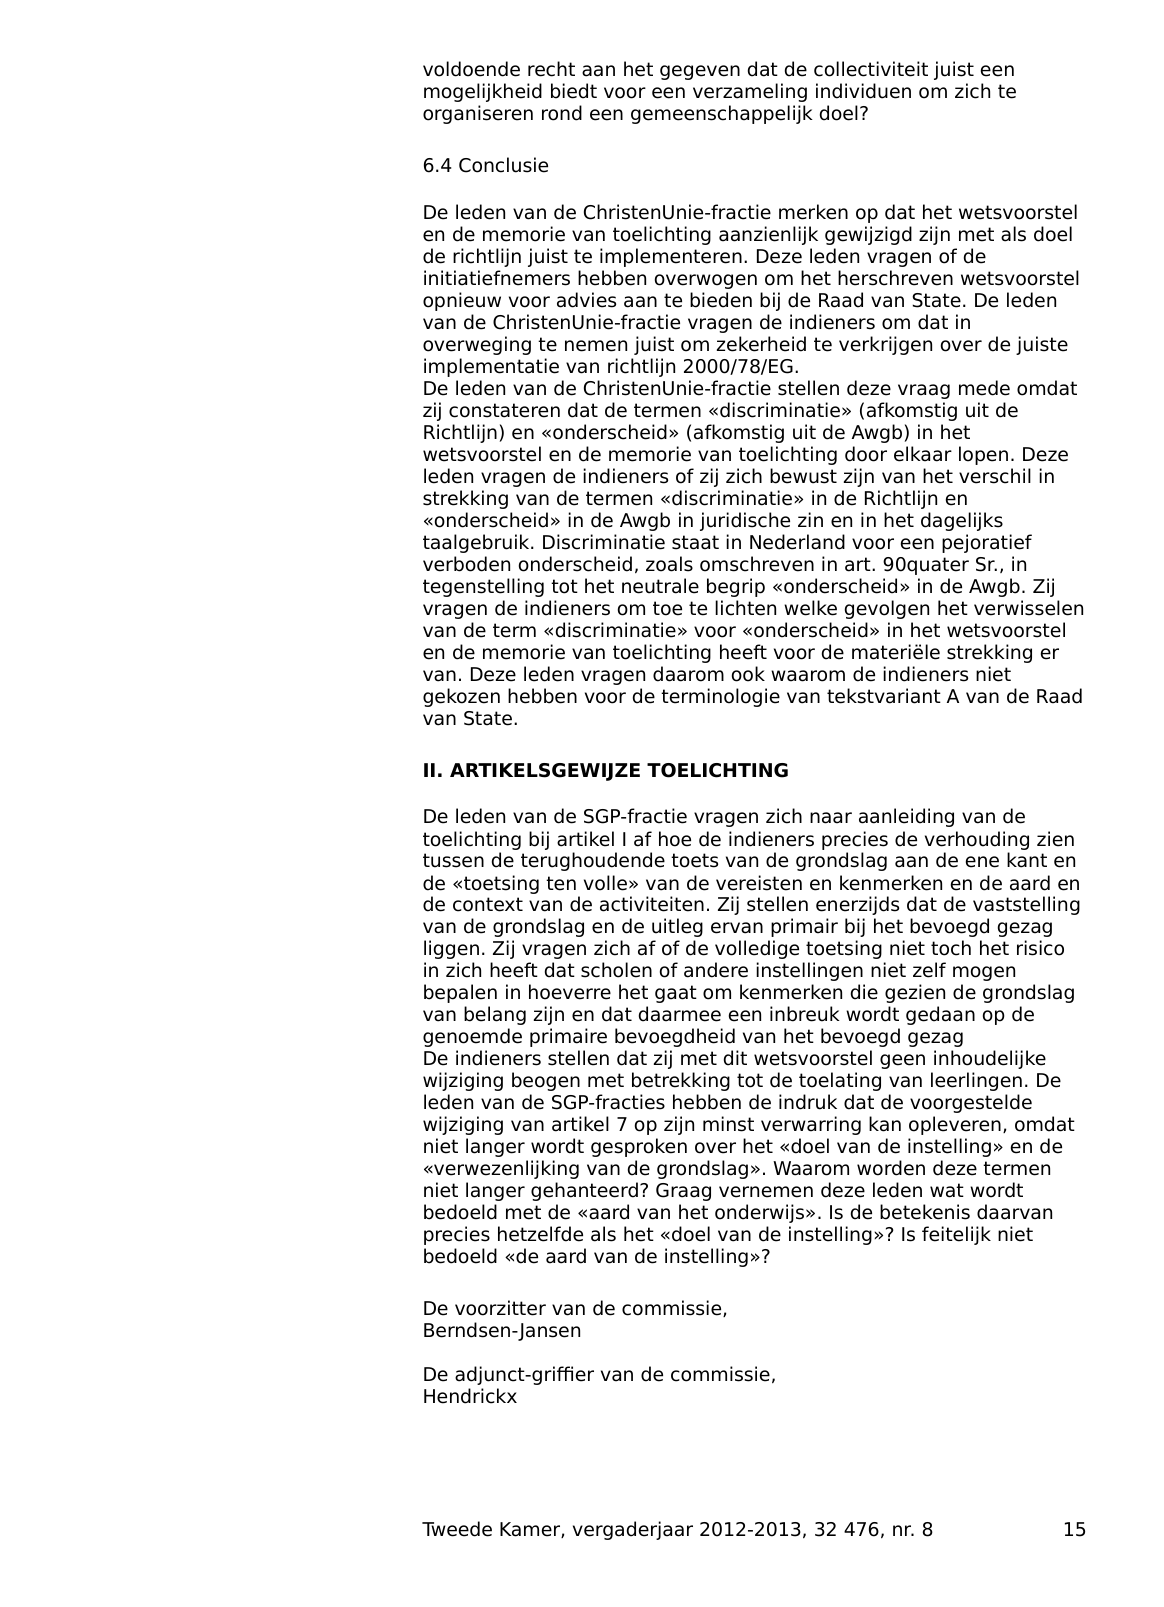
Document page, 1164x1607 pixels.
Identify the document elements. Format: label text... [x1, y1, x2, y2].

subtitle II. ARTIKELSGEWIJZE TOELICHTING [422, 759, 1087, 781]
text De indieners stellen dat zij met dit wetsvoorstel geen inhoudelijke wijziging beogen met betrekking tot de toelating van leerlingen. De leden van de SGP-fracties hebben de indruk dat de voorgestelde wijziging van artikel 7 op zijn minst verwarring kan opleveren, omdat niet langer wordt gesproken over het «doel van de instelling» en de «verwezenlijking van de grondslag». Waarom worden deze termen niet langer gehanteerd? Graag vernemen deze leden wat wordt bedoeld met de «aard van het onderwijs». Is de betekenis daarvan precies hetzelfde als het «doel van de instelling»? Is feitelijk niet bedoeld «de aard van de instelling»? [422, 1048, 1087, 1268]
text De leden van de ChristenUnie-fractie stellen deze vraag mede omdat zij constateren dat de termen «discriminatie» (afkomstig uit de Richtlijn) en «onderscheid» (afkomstig uit de Awgb) in het wetsvoorstel en de memorie van toelichting door elkaar lopen. Deze leden vragen de indieners of zij zich bewust zijn van het verschil in strekking van de termen «discriminatie» in de Richtlijn en «onderscheid» in de Awgb in juridische zin en in het dagelijks taalgebruik. Discriminatie staat in Nederland voor een pejoratief verboden onderscheid, zoals omschreven in art. 90quater Sr., in tegenstelling tot het neutrale begrip «onderscheid» in de Awgb. Zij vragen de indieners om toe te lichten welke gevolgen het verwisselen van de term «discriminatie» voor «onderscheid» in het wetsvoorstel en de memorie van toelichting heeft voor de materiële strekking er van. Deze leden vragen daarom ook waarom de indieners niet gekozen hebben voor de terminologie van tekstvariant A van de Raad van State. [422, 378, 1087, 729]
subtitle 6.4 Conclusie [422, 155, 1087, 177]
text De leden van de ChristenUnie-fractie merken op dat het wetsvoorstel en de memorie van toelichting aanzienlijk gewijzigd zijn met als doel de richtlijn juist te implementeren. Deze leden vragen of de initiatiefnemers hebben overwogen om het herschreven wetsvoorstel opnieuw voor advies aan te bieden bij de Raad van State. De leden van de ChristenUnie-fractie vragen de indieners om dat in overweging te nemen juist om zekerheid te verkrijgen over de juiste implementatie van richtlijn 2000/78/EG. [422, 202, 1087, 378]
text De voorzitter van de commissie, Berndsen-Jansen [422, 1298, 1087, 1342]
text voldoende recht aan het gegeven dat de collectiviteit juist een mogelijkheid biedt voor een verzameling individuen om zich te organiseren rond een gemeenschappelijk doel? [422, 59, 1087, 125]
text De adjunct-griffier van de commissie, Hendrickx [422, 1364, 1087, 1408]
text De leden van de SGP-fractie vragen zich naar aanleiding van de toelichting bij artikel I af hoe de indieners precies de verhouding zien tussen de terughoudende toets van de grondslag aan de ene kant en de «toetsing ten volle» van de vereisten en kenmerken en de aard en de context van de activiteiten. Zij stellen enerzijds dat de vaststelling van de grondslag en de uitleg ervan primair bij het bevoegd gezag liggen. Zij vragen zich af of de volledige toetsing niet toch het risico in zich heeft dat scholen of andere instellingen niet zelf mogen bepalen in hoeverre het gaat om kenmerken die gezien de grondslag van belang zijn en dat daarmee een inbreuk wordt gedaan op de genoemde primaire bevoegdheid van het bevoegd gezag [422, 806, 1087, 1048]
